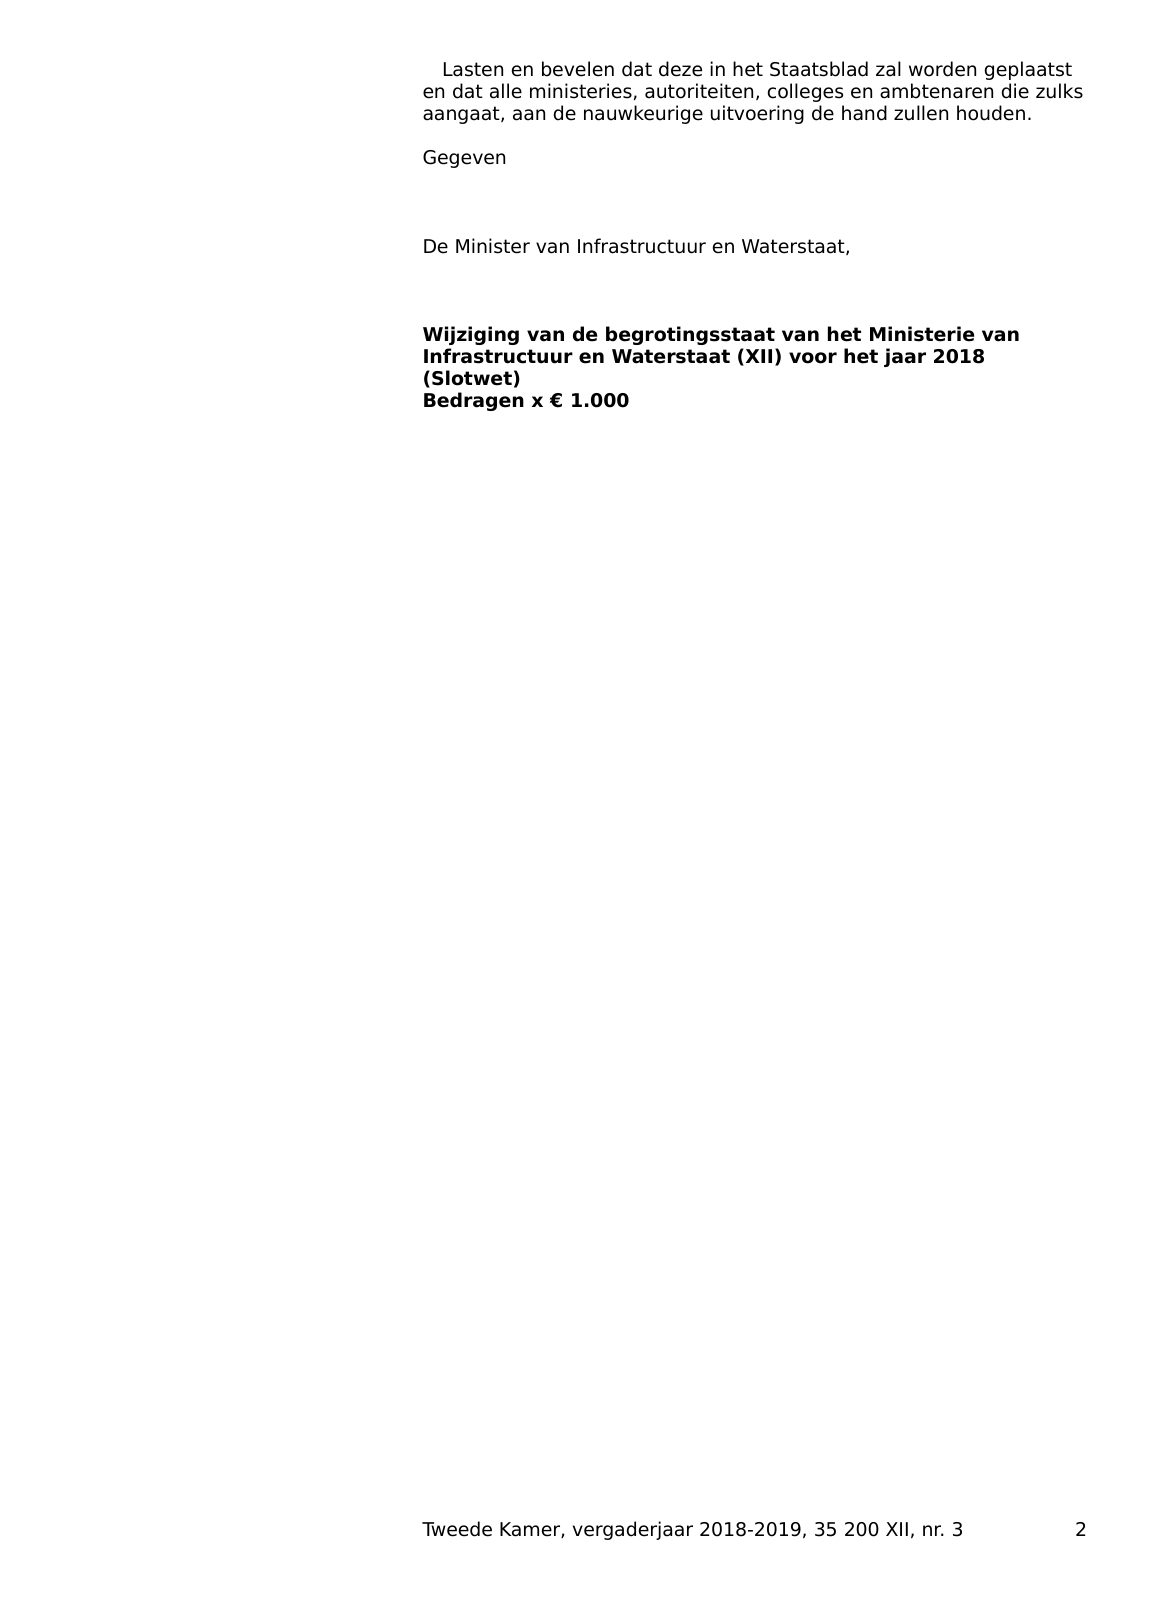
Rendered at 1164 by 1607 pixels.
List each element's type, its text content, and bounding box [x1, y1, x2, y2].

text Bedragen x € 1.000 [422, 390, 1087, 412]
text Lasten en bevelen dat deze in het Staatsblad zal worden geplaatst en dat alle ministeries, autoriteiten, colleges en ambtenaren die zulks aangaat, aan de nauwkeurige uitvoering de hand zullen houden. [422, 59, 1087, 125]
text Gegeven [422, 147, 1087, 169]
text De Minister van Infrastructuur en Waterstaat, [422, 236, 1087, 258]
text Wijziging van de begrotingsstaat van het Ministerie van Infrastructuur en Waterstaat (XII) voor het jaar 2018 (Slotwet) [422, 324, 1087, 390]
